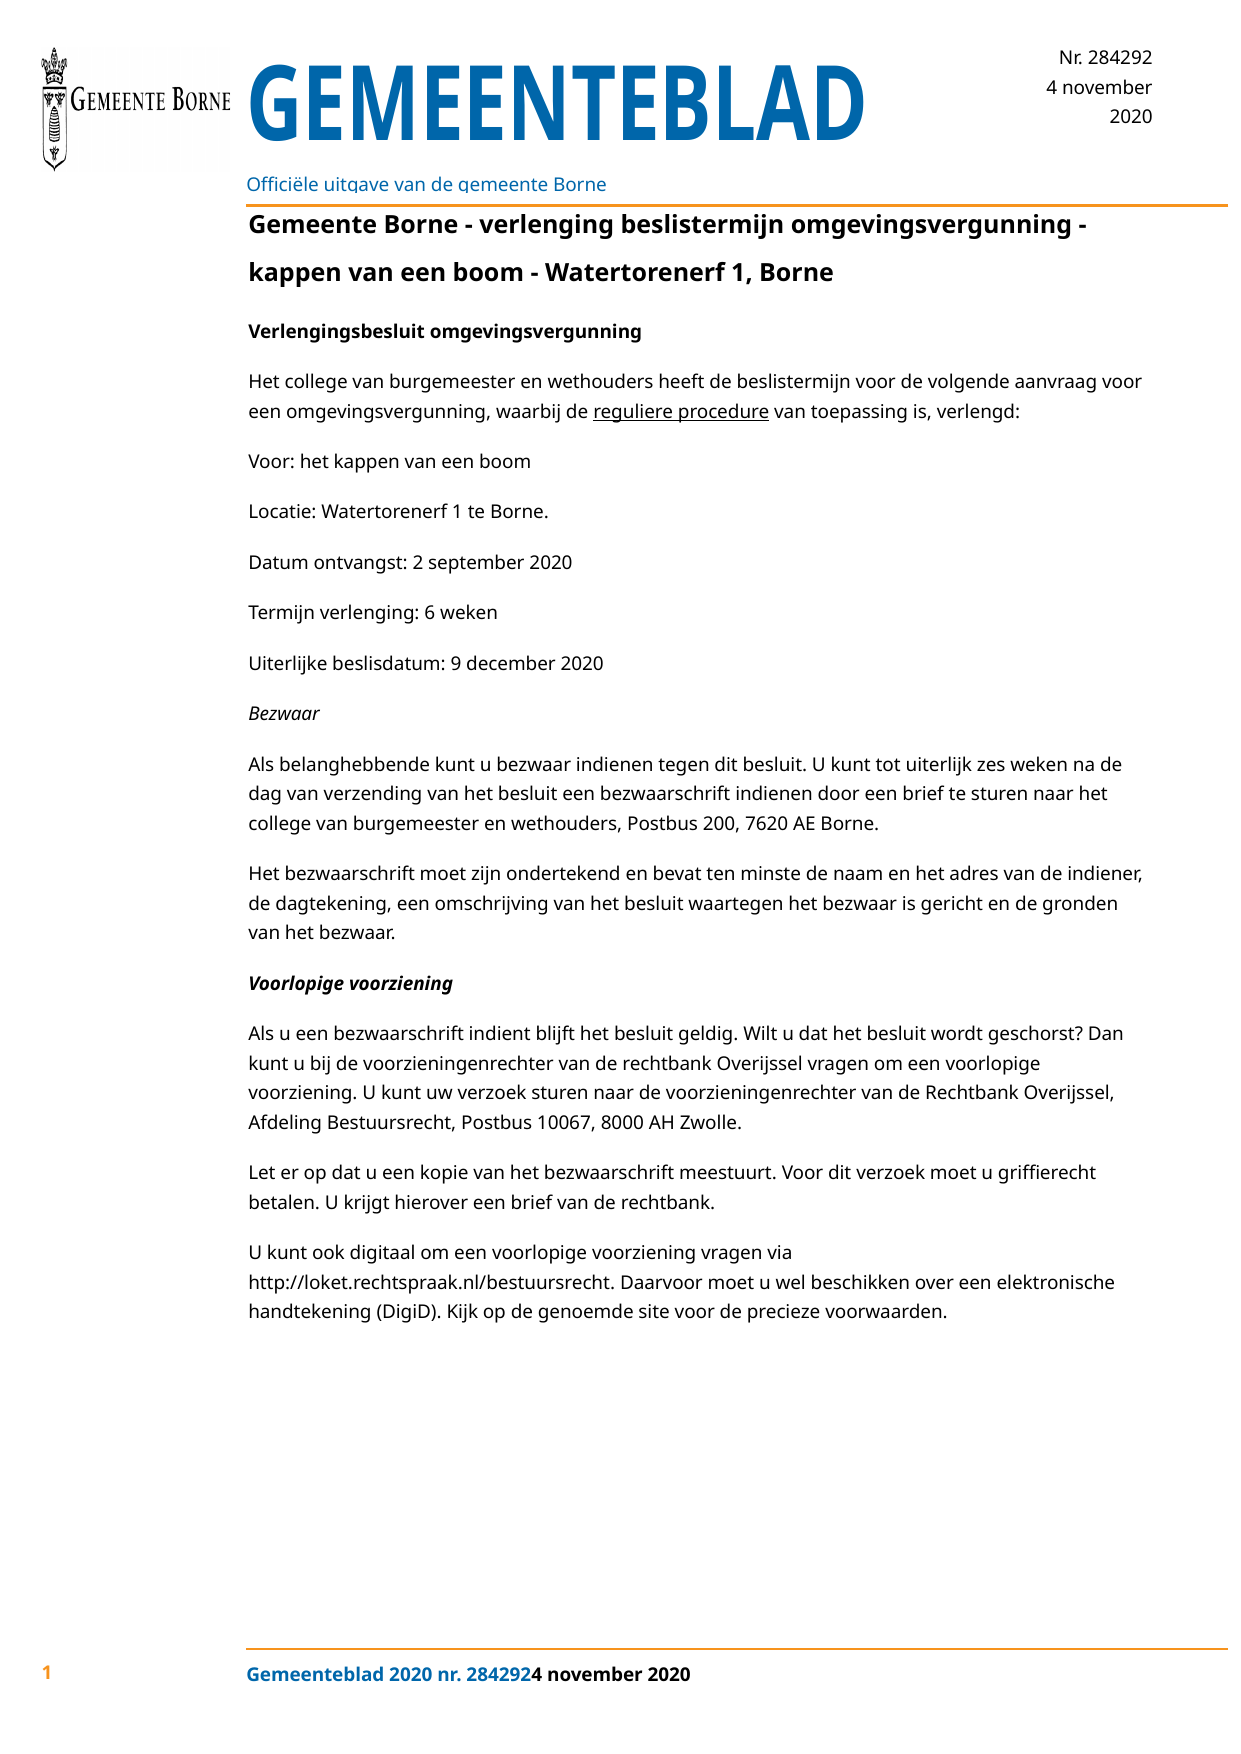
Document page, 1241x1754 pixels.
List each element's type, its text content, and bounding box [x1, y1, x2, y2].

text Gemeente Borne - verlenging beslistermijn omgevingsvergunning - kappen van een boom - Watertorenerf 1, Borne [248, 207, 1152, 288]
picture [41, 47, 231, 172]
text Als u een bezwaarschrift indient blijft het besluit geldig. Wilt u dat het besluit wordt geschorst? Dan kunt u bij de voorzieningenrechter van de rechtbank Overijssel vragen om een voorlopige voorziening. U kunt uw verzoek sturen naar de voorzieningenrechter van de Rechtbank Overijssel, Afdeling Bestuursrecht, Postbus 10067, 8000 AH Zwolle. [248, 1020, 1152, 1135]
text Bezwaar [248, 700, 1152, 726]
text Het college van burgemeester en wethouders heeft de beslistermijn voor de volgende aanvraag voor een omgevingsvergunning, waarbij de reguliere procedure van toepassing is, verlengd: [248, 368, 1152, 424]
text Datum ontvangst: 2 september 2020 [248, 549, 1152, 575]
text U kunt ook digitaal om een voorlopige voorziening vragen via http://loket.rechtspraak.nl/bestuursrecht. Daarvoor moet u wel beschikken over een elektronische handtekening (DigiD). Kijk op de genoemde site voor de precieze voorwaarden. [248, 1239, 1152, 1324]
text Verlengingsbesluit omgevingsvergunning [248, 318, 1152, 344]
text Voorlopige voorziening [248, 970, 1152, 996]
text Locatie: Watertorenerf 1 te Borne. [248, 499, 1152, 524]
text Het bezwaarschrift moet zijn ondertekend en bevat ten minste de naam en het adres van de indiener, de dagtekening, een omschrijving van het besluit waartegen het bezwaar is gericht en de gronden van het bezwaar. [248, 860, 1152, 945]
text Voor: het kappen van een boom [248, 448, 1152, 474]
text Let er op dat u een kopie van het bezwaarschrift meestuurt. Voor dit verzoek moet u griffierecht betalen. U krijgt hierover een brief van de rechtbank. [248, 1159, 1152, 1215]
text Als belanghebbende kunt u bezwaar indienen tegen dit besluit. U kunt tot uiterlijk zes weken na de dag van verzending van het besluit een bezwaarschrift indienen door een brief te sturen naar het college van burgemeester en wethouders, Postbus 200, 7620 AE Borne. [248, 751, 1152, 836]
text Termijn verlenging: 6 weken [248, 599, 1152, 625]
text Uiterlijke beslisdatum: 9 december 2020 [248, 650, 1152, 676]
